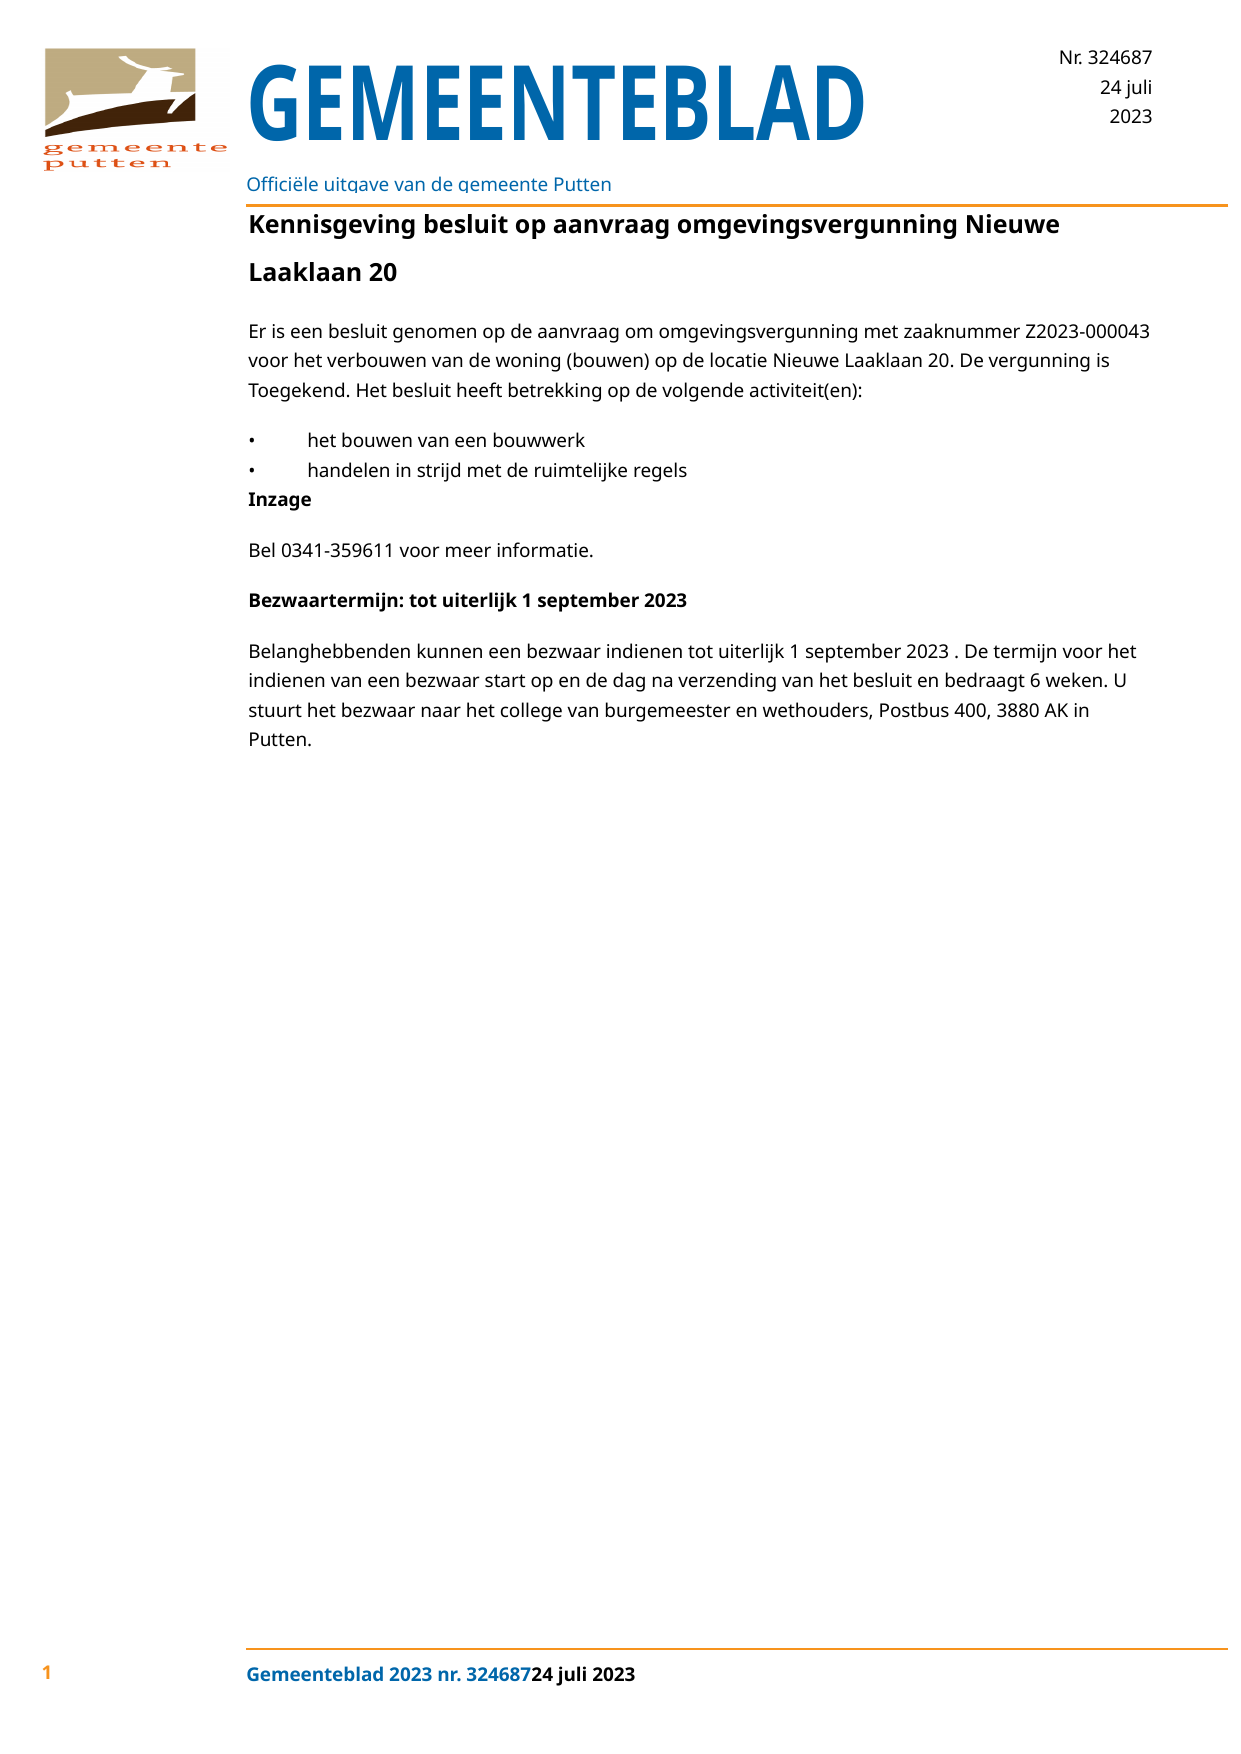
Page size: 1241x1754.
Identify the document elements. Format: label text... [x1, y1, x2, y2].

picture [41, 47, 231, 172]
text Belanghebbenden kunnen een bezwaar indienen tot uiterlijk 1 september 2023 . De termijn voor het indienen van een bezwaar start op en de dag na verzending van het besluit en bedraagt 6 weken. U stuurt het bezwaar naar het college van burgemeester en wethouders, Postbus 400, 3880 AK in Putten. [248, 638, 1152, 752]
list handelen in strijd met de ruimtelijke regels [248, 457, 1152, 483]
text Kennisgeving besluit op aanvraag omgevingsvergunning Nieuwe Laaklaan 20 [248, 207, 1152, 288]
text Bel 0341-359611 voor meer informatie. [248, 537, 1152, 563]
list het bouwen van een bouwwerk [248, 427, 1152, 453]
text Bezwaartermijn: tot uiterlijk 1 september 2023 [248, 587, 1152, 613]
text Er is een besluit genomen op de aanvraag om omgevingsvergunning met zaaknummer Z2023-000043 voor het verbouwen van de woning (bouwen) op de locatie Nieuwe Laaklaan 20. De vergunning is Toegekend. Het besluit heeft betrekking op de volgende activiteit(en): [248, 318, 1152, 403]
text Inzage [248, 487, 1152, 512]
